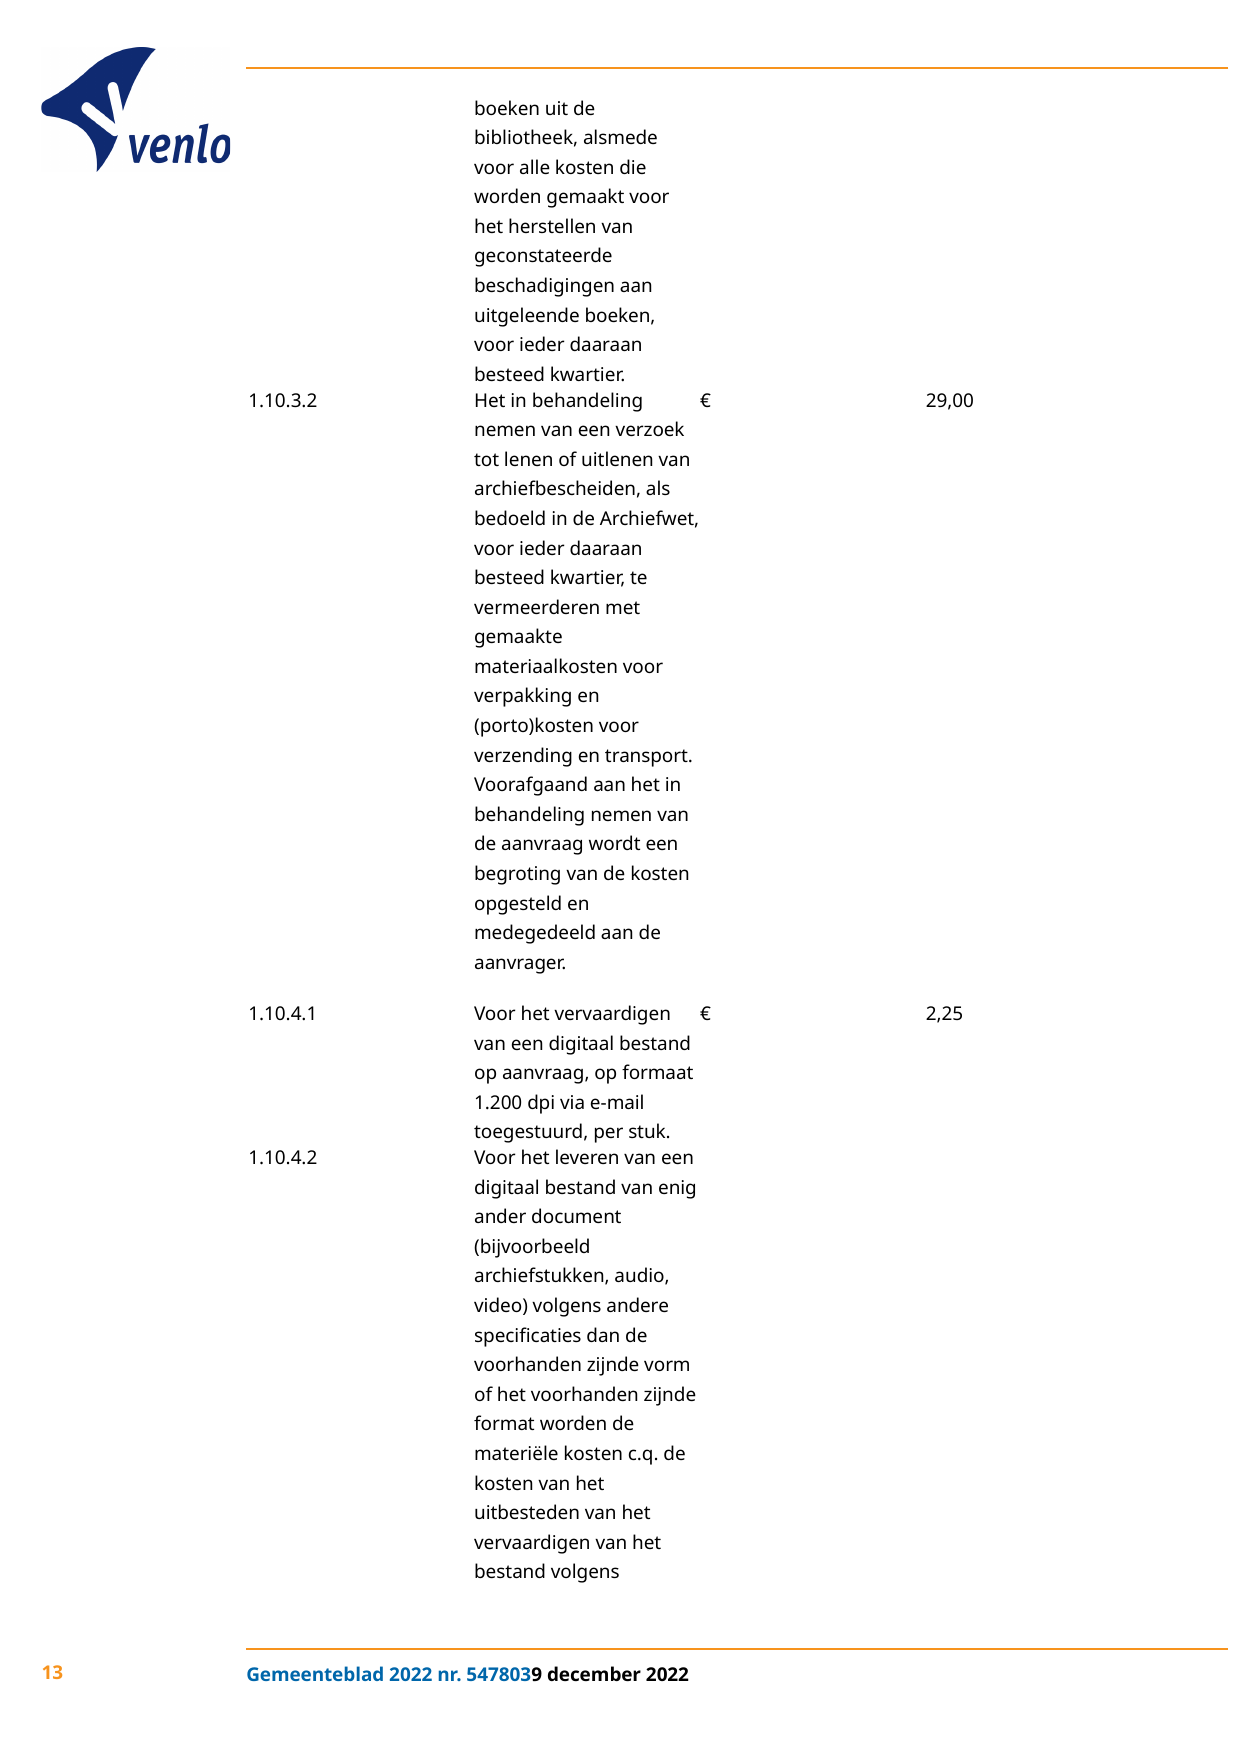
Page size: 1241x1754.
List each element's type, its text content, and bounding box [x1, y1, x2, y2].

table_cell [926, 95, 1152, 387]
table_cell [248, 95, 474, 387]
table_cell 1.10.4.1 [248, 1000, 474, 1144]
table_cell [248, 975, 474, 1000]
table_cell [700, 975, 926, 1000]
picture [41, 47, 231, 172]
table_cell Voor het leveren van een digitaal bestand van enig ander document (bijvoorbeeld archiefstukken, audio, video) volgens andere specificaties dan de voorhanden zijnde vorm of het voorhanden zijnde format worden de materiële kosten c.q. de kosten van het uitbesteden van het vervaardigen van het bestand volgens [474, 1144, 700, 1584]
table_cell Voor het vervaardigen van een digitaal bestand op aanvraag, op formaat 1.200 dpi via e-mail toegestuurd, per stuk. [474, 1000, 700, 1144]
table_cell 29,00 [926, 387, 1152, 974]
table_cell boeken uit de bibliotheek, alsmede voor alle kosten die worden gemaakt voor het herstellen van geconstateerde beschadigingen aan uitgeleende boeken, voor ieder daaraan besteed kwartier. [474, 95, 700, 387]
table_cell [926, 975, 1152, 1000]
table_cell € [700, 1000, 926, 1144]
table_cell Het in behandeling nemen van een verzoek tot lenen of uitlenen van archiefbescheiden, als bedoeld in de Archiefwet, voor ieder daaraan besteed kwartier, te vermeerderen met gemaakte materiaalkosten voor verpakking en (porto)kosten voor verzending en transport. Voorafgaand aan het in behandeling nemen van de aanvraag wordt een begroting van de kosten opgesteld en medegedeeld aan de aanvrager. [474, 387, 700, 974]
table_cell [926, 1144, 1152, 1584]
table_cell 1.10.3.2 [248, 387, 474, 974]
table_cell € [700, 387, 926, 974]
table_cell 2,25 [926, 1000, 1152, 1144]
table_cell 1.10.4.2 [248, 1144, 474, 1584]
table_cell [474, 975, 700, 1000]
table_cell [700, 95, 926, 387]
table_cell [700, 1144, 926, 1584]
